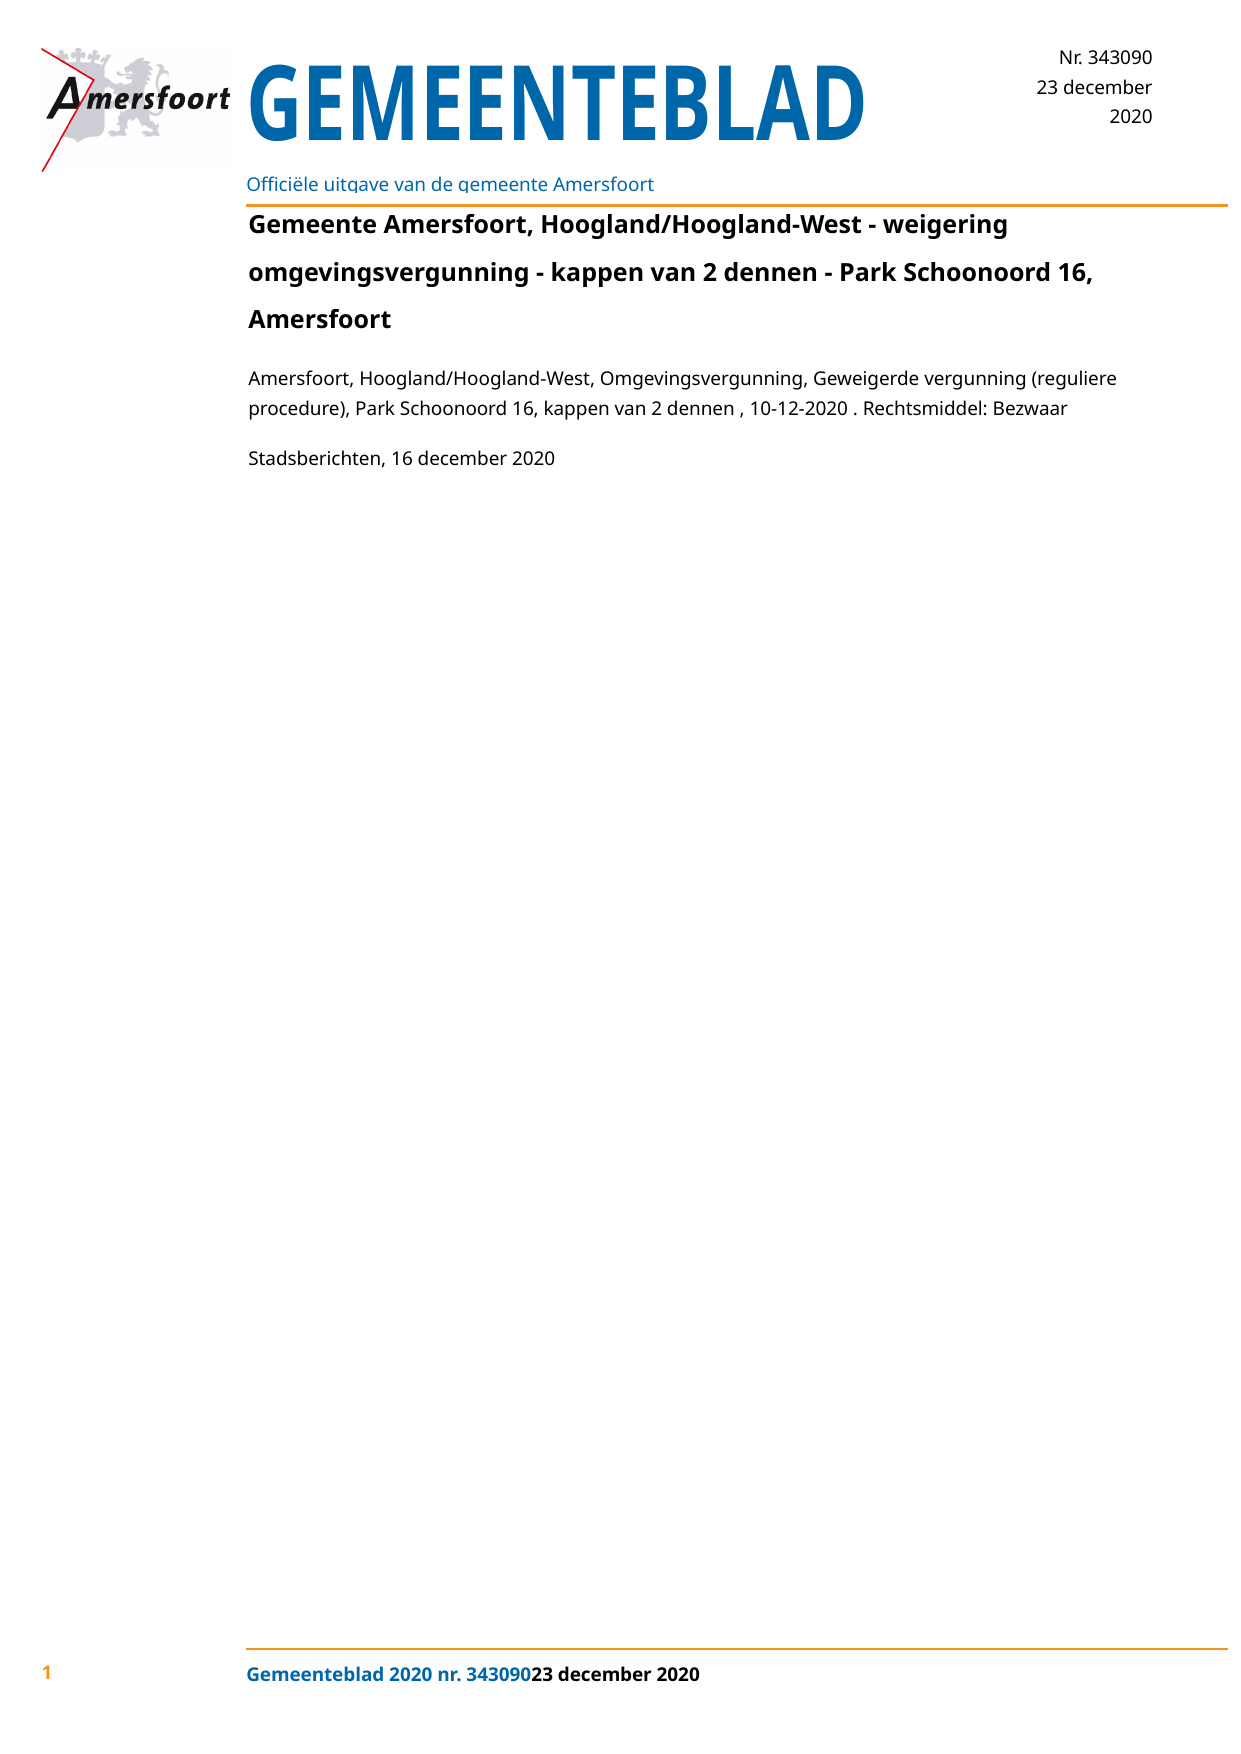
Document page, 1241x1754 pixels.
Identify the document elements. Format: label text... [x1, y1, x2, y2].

text Amersfoort, Hoogland/Hoogland-West, Omgevingsvergunning, Geweigerde vergunning (reguliere procedure), Park Schoonoord 16, kappen van 2 dennen , 10-12-2020 . Rechtsmiddel: Bezwaar [248, 366, 1152, 421]
text Gemeente Amersfoort, Hoogland/Hoogland-West - weigering omgevingsvergunning - kappen van 2 dennen - Park Schoonoord 16, Amersfoort [248, 207, 1152, 336]
text Stadsberichten, 16 december 2020 [248, 446, 1152, 471]
picture [41, 47, 231, 172]
